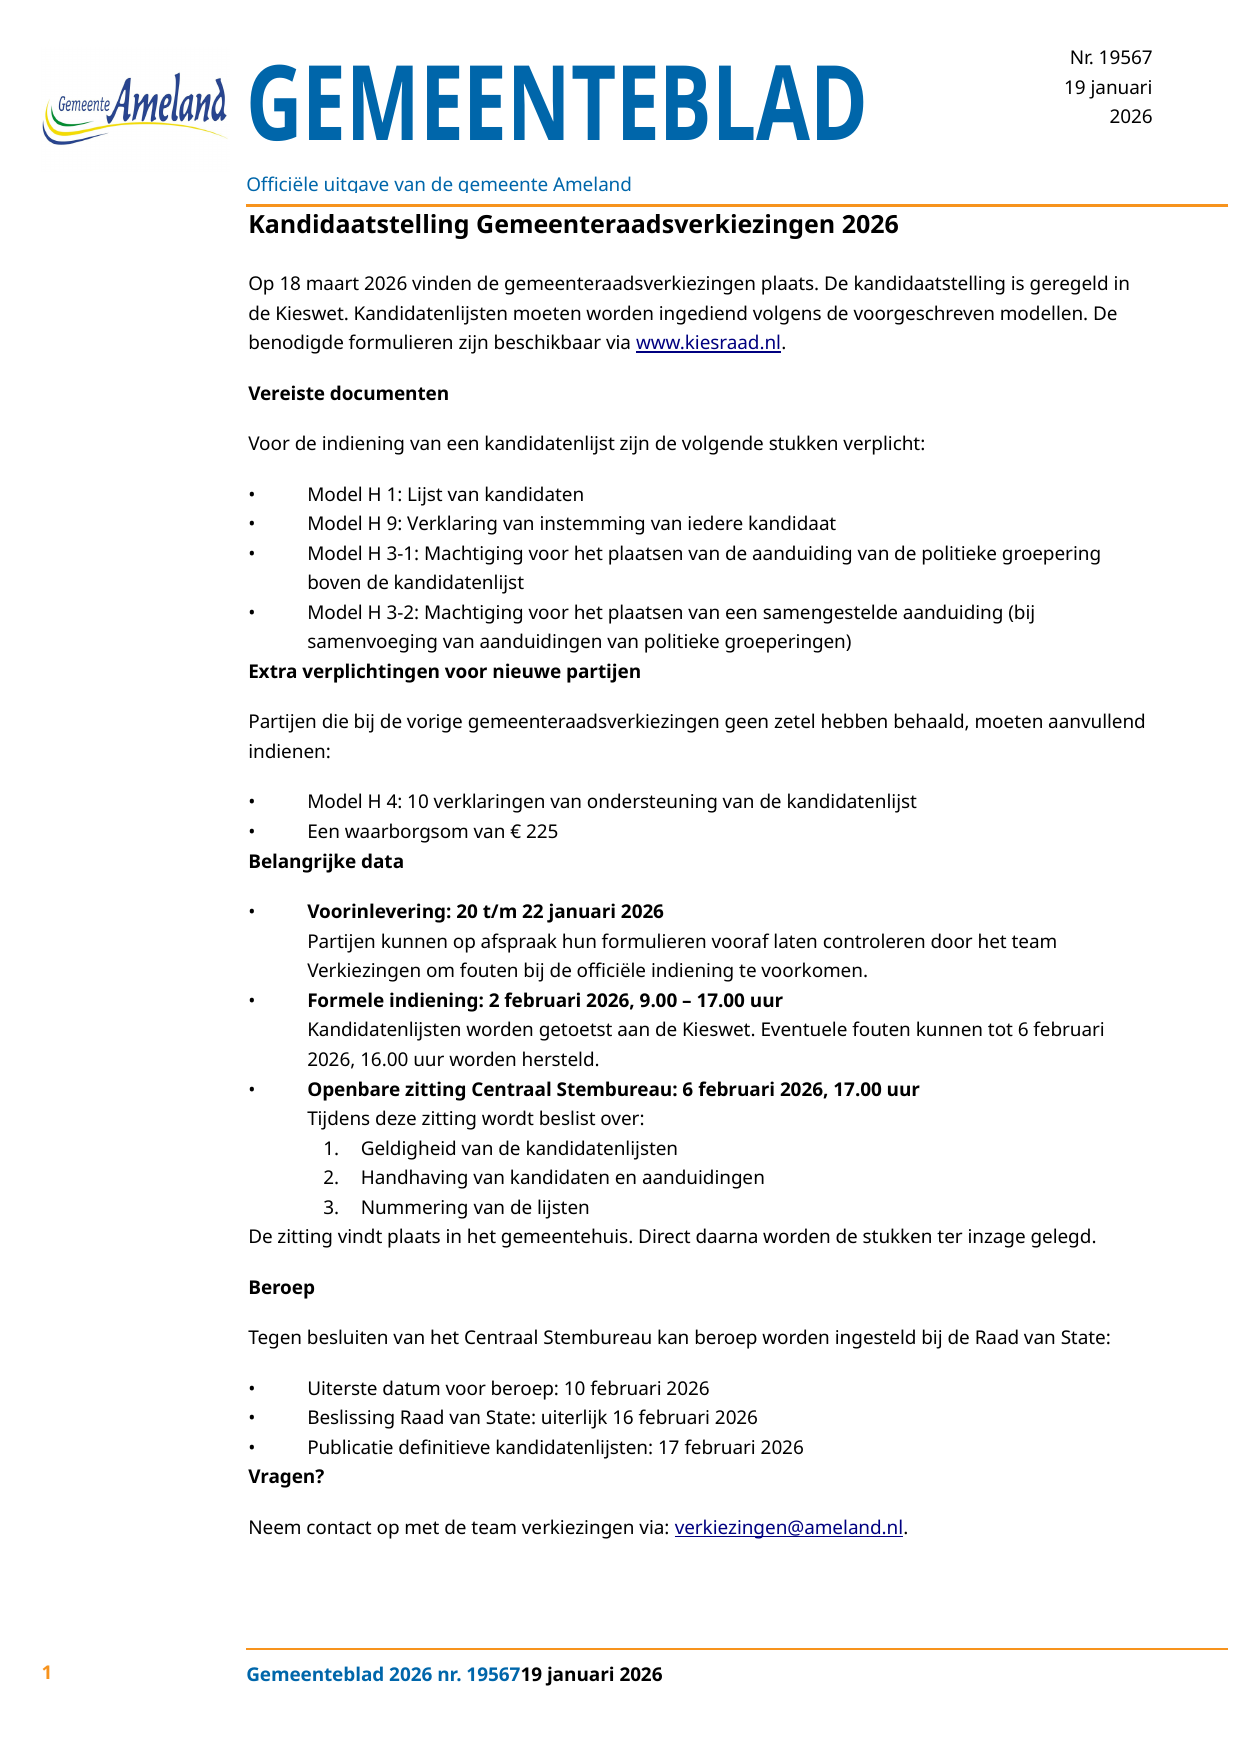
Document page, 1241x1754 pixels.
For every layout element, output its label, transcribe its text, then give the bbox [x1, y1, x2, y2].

text Vragen? [248, 1464, 1152, 1489]
list Voorinlevering: 20 t/m 22 januari 2026 [248, 898, 1152, 924]
list Uiterste datum voor beroep: 10 februari 2026 [248, 1375, 1152, 1401]
list Partijen kunnen op afspraak hun formulieren vooraf laten controleren door het team Verkiezingen om fouten bij de officiële indiening te voorkomen. [248, 928, 1152, 983]
list Model H 1: Lijst van kandidaten [248, 481, 1152, 506]
list Model H 3-2: Machtiging voor het plaatsen van een samengestelde aanduiding (bij samenvoeging van aanduidingen van politieke groeperingen) [248, 599, 1152, 654]
list Publicatie definitieve kandidatenlijsten: 17 februari 2026 [248, 1434, 1152, 1460]
text Belangrijke data [248, 848, 1152, 873]
list Model H 9: Verklaring van instemming van iedere kandidaat [248, 510, 1152, 536]
text Tegen besluiten van het Centraal Stembureau kan beroep worden ingesteld bij de Raad van State: [248, 1324, 1152, 1350]
text Beroep [248, 1274, 1152, 1300]
list Formele indiening: 2 februari 2026, 9.00 – 17.00 uur [248, 987, 1152, 1013]
list Handhaving van kandidaten en aanduidingen [323, 1164, 1152, 1190]
text Vereiste documenten [248, 380, 1152, 406]
list Model H 3-1: Machtiging voor het plaatsen van de aanduiding van de politieke groepering boven de kandidatenlijst [248, 540, 1152, 595]
text Kandidaatstelling Gemeenteraadsverkiezingen 2026 [248, 207, 1152, 241]
list Model H 4: 10 verklaringen van ondersteuning van de kandidatenlijst [248, 789, 1152, 814]
text Partijen die bij de vorige gemeenteraadsverkiezingen geen zetel hebben behaald, moeten aanvullend indienen: [248, 709, 1152, 764]
list Beslissing Raad van State: uiterlijk 16 februari 2026 [248, 1404, 1152, 1430]
text Op 18 maart 2026 vinden de gemeenteraadsverkiezingen plaats. De kandidaatstelling is geregeld in de Kieswet. Kandidatenlijsten moeten worden ingediend volgens de voorgeschreven modellen. De benodigde formulieren zijn beschikbaar via www.kiesraad.nl. [248, 270, 1152, 355]
text Neem contact op met de team verkiezingen via: verkiezingen@ameland.nl. [248, 1514, 1152, 1540]
list Nummering van de lijsten [323, 1194, 1152, 1220]
text Voor de indiening van een kandidatenlijst zijn de volgende stukken verplicht: [248, 430, 1152, 456]
text De zitting vindt plaats in het gemeentehuis. Direct daarna worden de stukken ter inzage gelegd. [248, 1224, 1152, 1249]
text Extra verplichtingen voor nieuwe partijen [248, 658, 1152, 684]
list Kandidatenlijsten worden getoetst aan de Kieswet. Eventuele fouten kunnen tot 6 februari 2026, 16.00 uur worden hersteld. [248, 1017, 1152, 1072]
picture [41, 47, 231, 172]
list Openbare zitting Centraal Stembureau: 6 februari 2026, 17.00 uur [248, 1076, 1152, 1101]
list Geldigheid van de kandidatenlijsten [323, 1135, 1152, 1161]
list Een waarborgsom van € 225 [248, 818, 1152, 844]
list Tijdens deze zitting wordt beslist over: [248, 1105, 1152, 1131]
